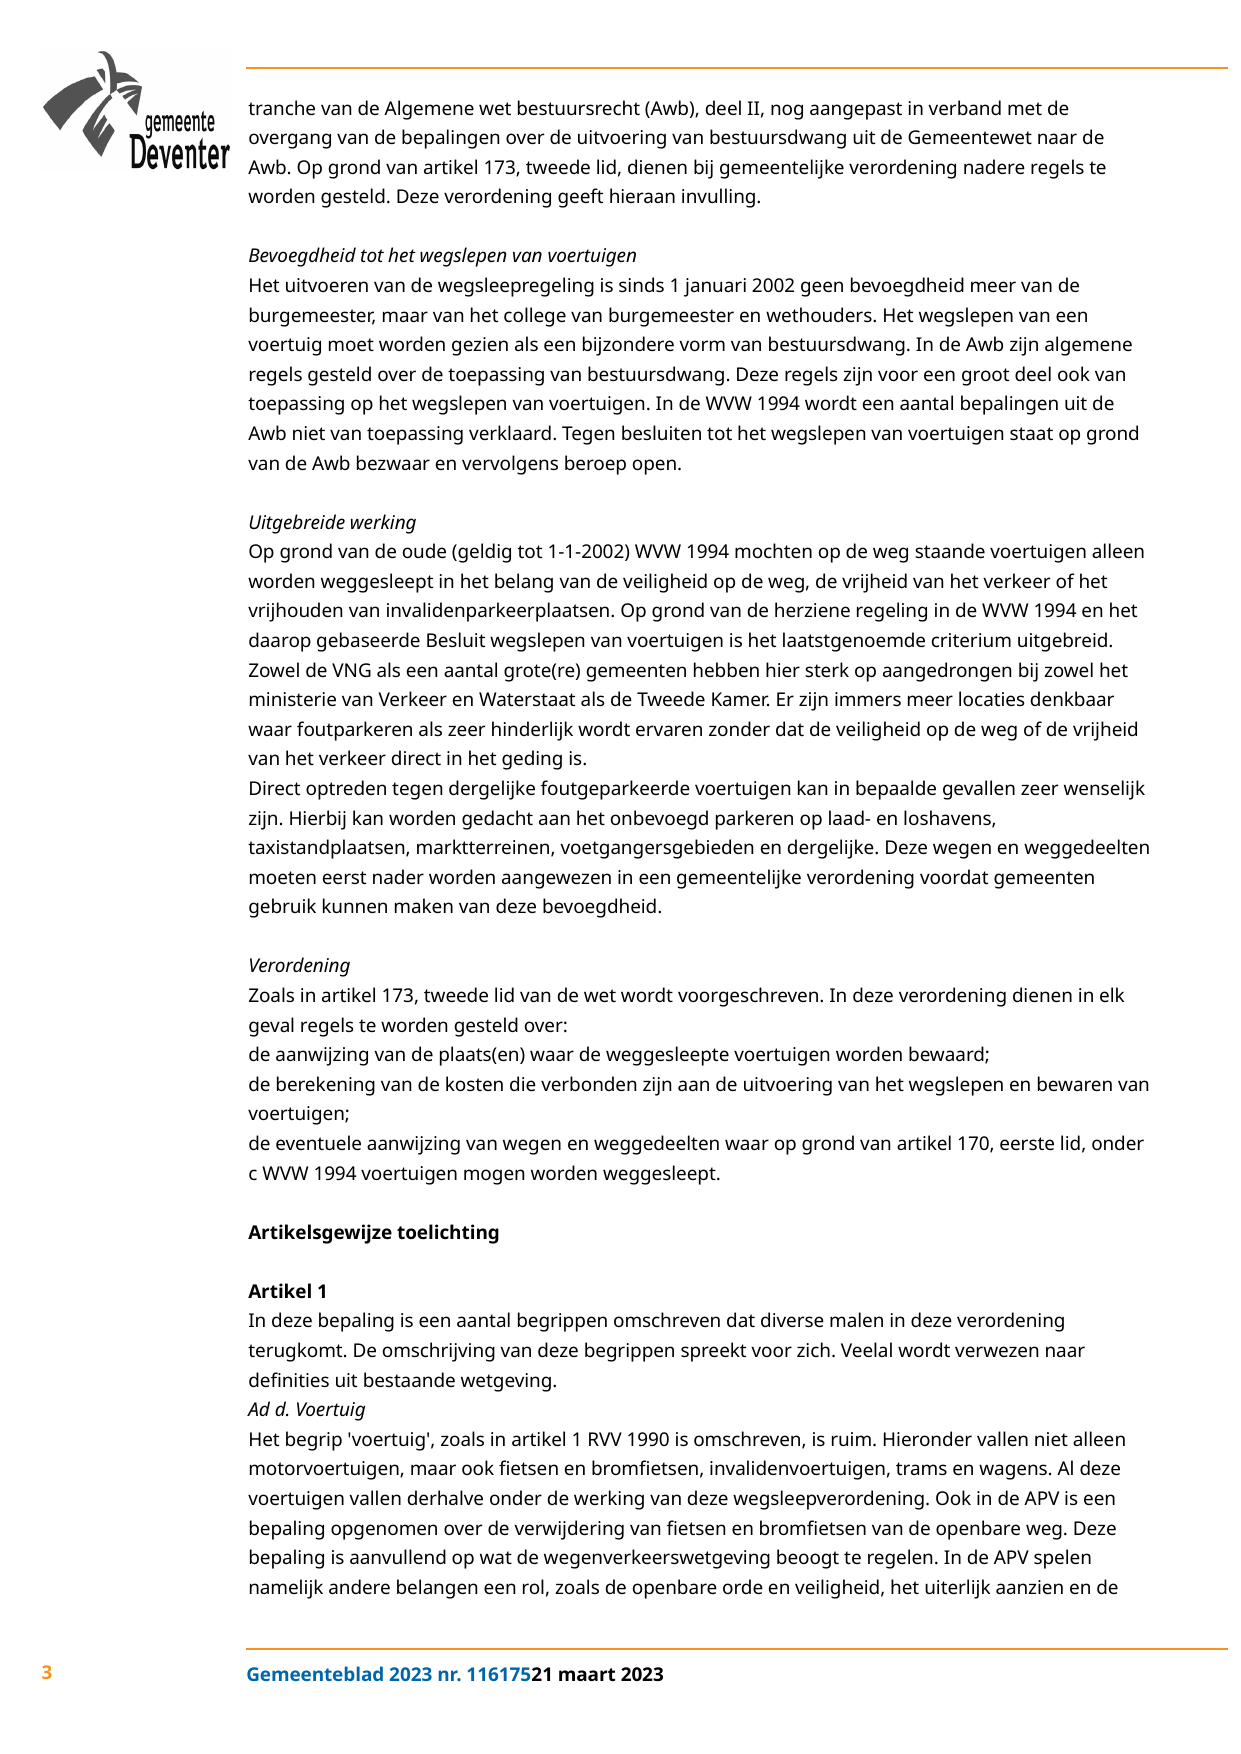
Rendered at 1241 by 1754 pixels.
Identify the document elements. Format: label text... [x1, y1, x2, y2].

text Zoals in artikel 173, tweede lid van de wet wordt voorgeschreven. In deze verordening dienen in elk geval regels te worden gesteld over: [248, 982, 1152, 1038]
text tranche van de Algemene wet bestuursrecht (Awb), deel II, nog aangepast in verband met de overgang van de bepalingen over de uitvoering van bestuursdwang uit de Gemeentewet naar de Awb. Op grond van artikel 173, tweede lid, dienen bij gemeentelijke verordening nadere regels te worden gesteld. Deze verordening geeft hieraan invulling. [248, 95, 1152, 209]
text Ad d. Voertuig [248, 1396, 1152, 1422]
text Direct optreden tegen dergelijke foutgeparkeerde voertuigen kan in bepaalde gevallen zeer wenselijk zijn. Hierbij kan worden gedacht aan het onbevoegd parkeren op laad- en loshavens, taxistandplaatsen, marktterreinen, voetgangersgebieden en dergelijke. Deze wegen en weggedeelten moeten eerst nader worden aangewezen in een gemeentelijke verordening voordat gemeenten gebruik kunnen maken van deze bevoegdheid. [248, 775, 1152, 919]
text Het uitvoeren van de wegsleepregeling is sinds 1 januari 2002 geen bevoegdheid meer van de burgemeester, maar van het college van burgemeester en wethouders. Het wegslepen van een voertuig moet worden gezien als een bijzondere vorm van bestuursdwang. In de Awb zijn algemene regels gesteld over de toepassing van bestuursdwang. Deze regels zijn voor een groot deel ook van toepassing op het wegslepen van voertuigen. In de WVW 1994 wordt een aantal bepalingen uit de Awb niet van toepassing verklaard. Tegen besluiten tot het wegslepen van voertuigen staat op grond van de Awb bezwaar en vervolgens beroep open. [248, 272, 1152, 476]
text Uitgebreide werking [248, 509, 1152, 535]
text Artikel 1 [248, 1278, 1152, 1304]
text Verordening [248, 953, 1152, 978]
text Artikelsgewijze toelichting [248, 1219, 1152, 1245]
text de berekening van de kosten die verbonden zijn aan de uitvoering van het wegslepen en bewaren van voertuigen; [248, 1071, 1152, 1126]
picture [41, 47, 231, 172]
text de aanwijzing van de plaats(en) waar de weggesleepte voertuigen worden bewaard; [248, 1041, 1152, 1067]
text In deze bepaling is een aantal begrippen omschreven dat diverse malen in deze verordening terugkomt. De omschrijving van deze begrippen spreekt voor zich. Veelal wordt verwezen naar definities uit bestaande wetgeving. [248, 1308, 1152, 1393]
text Het begrip 'voertuig', zoals in artikel 1 RVV 1990 is omschreven, is ruim. Hieronder vallen niet alleen motorvoertuigen, maar ook fietsen en bromfietsen, invalidenvoertuigen, trams en wagens. Al deze voertuigen vallen derhalve onder de werking van deze wegsleepverordening. Ook in de APV is een bepaling opgenomen over de verwijdering van fietsen en bromfietsen van de openbare weg. Deze bepaling is aanvullend op wat de wegenverkeerswetgeving beoogt te regelen. In de APV spelen namelijk andere belangen een rol, zoals de openbare orde en veiligheid, het uiterlijk aanzien en de [248, 1426, 1152, 1600]
text Bevoegdheid tot het wegslepen van voertuigen [248, 243, 1152, 268]
text de eventuele aanwijzing van wegen en weggedeelten waar op grond van artikel 170, eerste lid, onder c WVW 1994 voertuigen mogen worden weggesleept. [248, 1130, 1152, 1186]
text Op grond van de oude (geldig tot 1-1-2002) WVW 1994 mochten op de weg staande voertuigen alleen worden weggesleept in het belang van de veiligheid op de weg, de vrijheid van het verkeer of het vrijhouden van invalidenparkeerplaatsen. Op grond van de herziene regeling in de WVW 1994 en het daarop gebaseerde Besluit wegslepen van voertuigen is het laatstgenoemde criterium uitgebreid. Zowel de VNG als een aantal grote(re) gemeenten hebben hier sterk op aangedrongen bij zowel het ministerie van Verkeer en Waterstaat als de Tweede Kamer. Er zijn immers meer locaties denkbaar waar foutparkeren als zeer hinderlijk wordt ervaren zonder dat de veiligheid op de weg of de vrijheid van het verkeer direct in het geding is. [248, 538, 1152, 771]
